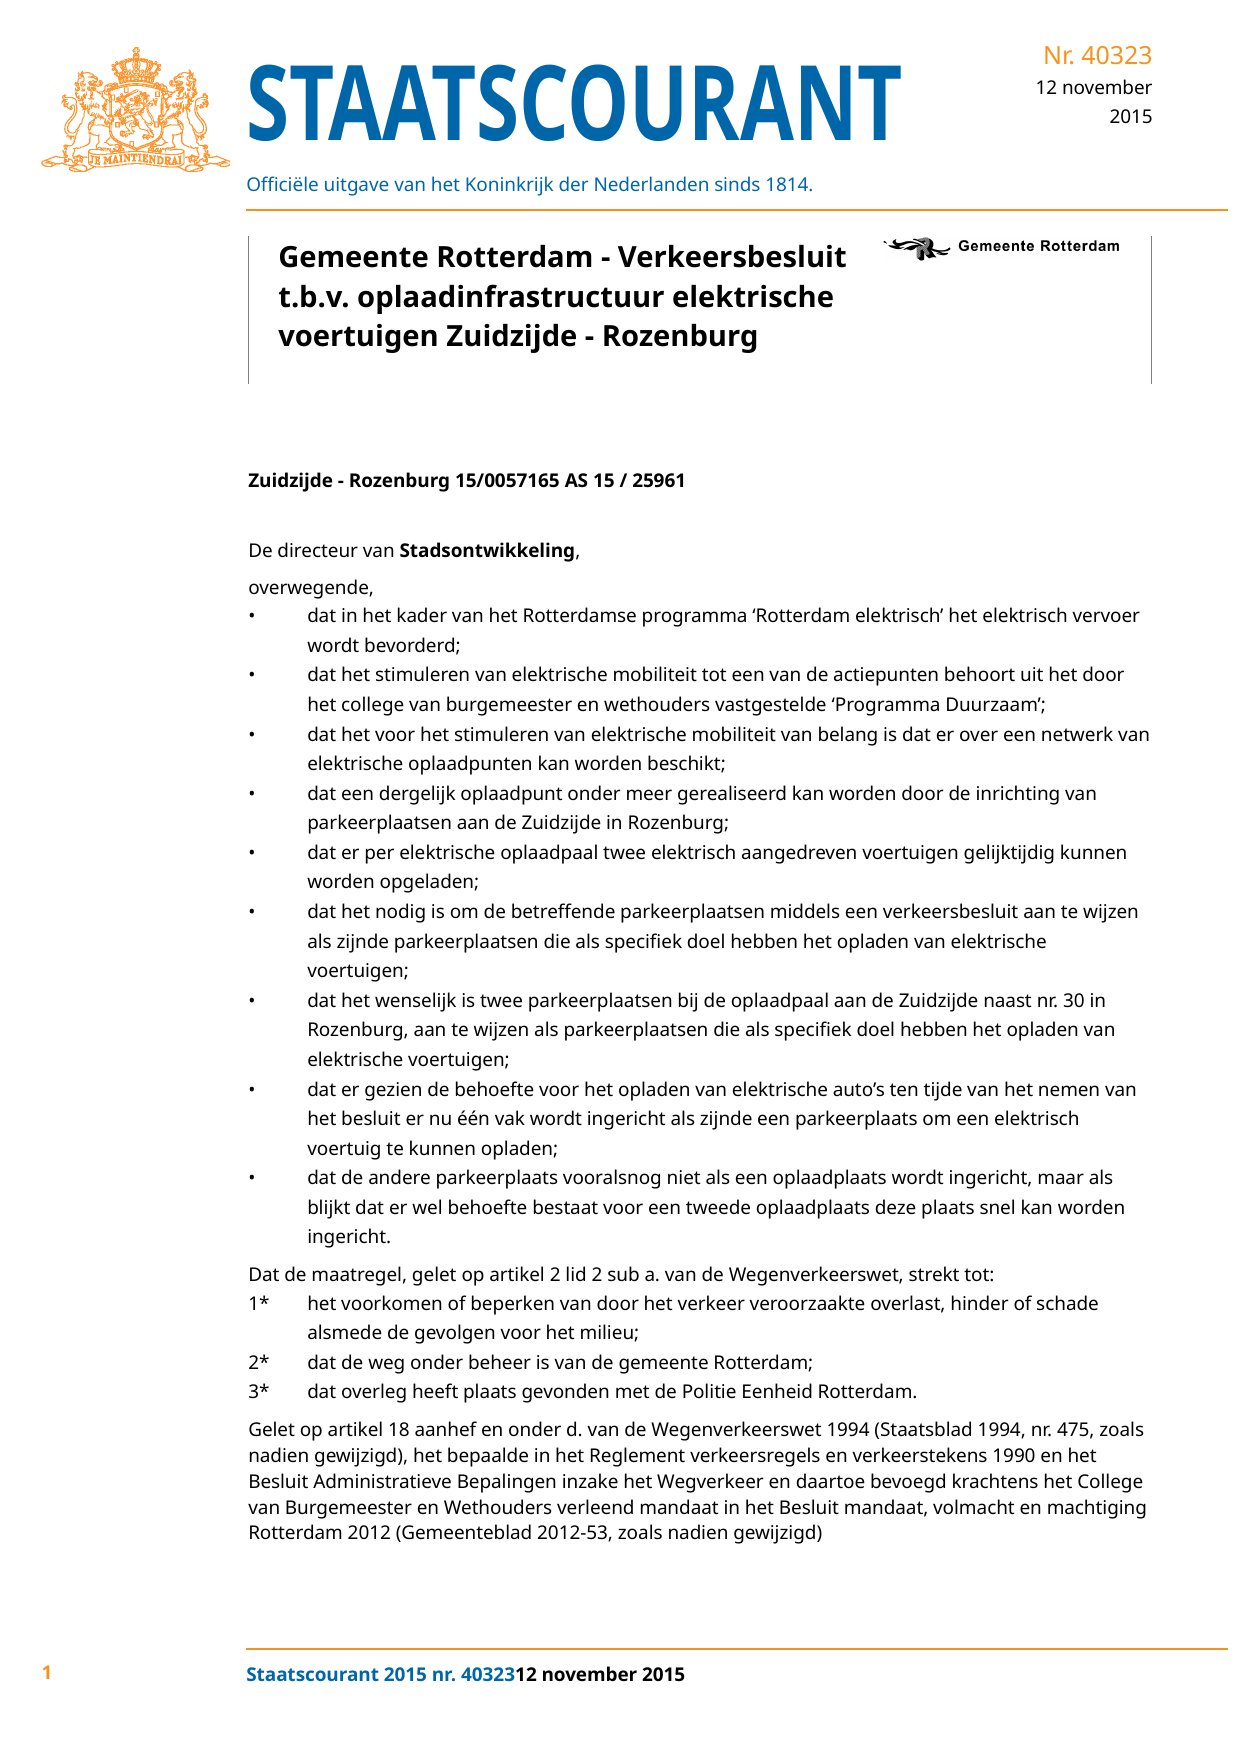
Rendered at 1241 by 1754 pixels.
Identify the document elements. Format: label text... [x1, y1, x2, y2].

text Dat de maatregel, gelet op artikel 2 lid 2 sub a. van de Wegenverkeerswet, strekt tot: [248, 1262, 1152, 1287]
list dat het nodig is om de betreffende parkeerplaatsen middels een verkeersbesluit aan te wijzen als zijnde parkeerplaatsen die als specifiek doel hebben het opladen van elektrische voertuigen; [248, 898, 1152, 983]
list dat het voor het stimuleren van elektrische mobiliteit van belang is dat er over een netwerk van elektrische oplaadpunten kan worden beschikt; [248, 721, 1152, 776]
table_header [850, 236, 1151, 384]
list dat het stimuleren van elektrische mobiliteit tot een van de actiepunten behoort uit het door het college van burgemeester en wethouders vastgestelde ‘Programma Duurzaam’; [248, 662, 1152, 717]
picture [41, 47, 231, 172]
text Gelet op artikel 18 aanhef en onder d. van de Wegenverkeerswet 1994 (Staatsblad 1994, nr. 475, zoals nadien gewijzigd), het bepaalde in het Reglement verkeersregels en verkeerstekens 1990 en het Besluit Administratieve Bepalingen inzake het Wegverkeer en daartoe bevoegd krachtens het College van Burgemeester en Wethouders verleend mandaat in het Besluit mandaat, volmacht en machtiging Rotterdam 2012 (Gemeenteblad 2012-53, zoals nadien gewijzigd) [248, 1417, 1152, 1545]
list dat de andere parkeerplaats vooralsnog niet als een oplaadplaats wordt ingericht, maar als blijkt dat er wel behoefte bestaat voor een tweede oplaadplaats deze plaats snel kan worden ingericht. [248, 1164, 1152, 1249]
list dat er gezien de behoefte voor het opladen van elektrische auto’s ten tijde van het nemen van het besluit er nu één vak wordt ingericht als zijnde een parkeerplaats om een elektrisch voertuig te kunnen opladen; [248, 1076, 1152, 1161]
text overwegende, [248, 574, 1152, 600]
list dat de weg onder beheer is van de gemeente Rotterdam; [248, 1349, 1152, 1375]
text De directeur van Stadsontwikkeling, [248, 537, 1152, 563]
list dat er per elektrische oplaadpaal twee elektrisch aangedreven voertuigen gelijktijdig kunnen worden opgeladen; [248, 839, 1152, 894]
text Zuidzijde - Rozenburg 15/0057165 AS 15 / 25961 [248, 467, 1152, 492]
list het voorkomen of beperken van door het verkeer veroorzaakte overlast, hinder of schade alsmede de gevolgen voor het milieu; [248, 1290, 1152, 1345]
list dat overleg heeft plaats gevonden met de Politie Eenheid Rotterdam. [248, 1379, 1152, 1404]
list dat een dergelijk oplaadpunt onder meer gerealiseerd kan worden door de inrichting van parkeerplaatsen aan de Zuidzijde in Rozenburg; [248, 780, 1152, 835]
table_header Gemeente Rotterdam - Verkeersbesluit t.b.v. oplaadinfrastructuur elektrische voertuigen Zuidzijde - Rozenburg [249, 236, 850, 384]
list dat het wenselijk is twee parkeerplaatsen bij de oplaadpaal aan de Zuidzijde naast nr. 30 in Rozenburg, aan te wijzen als parkeerplaatsen die als specifiek doel hebben het opladen van elektrische voertuigen; [248, 987, 1152, 1072]
picture [882, 236, 1119, 261]
list dat in het kader van het Rotterdamse programma ‘Rotterdam elektrisch’ het elektrisch vervoer wordt bevorderd; [248, 602, 1152, 658]
